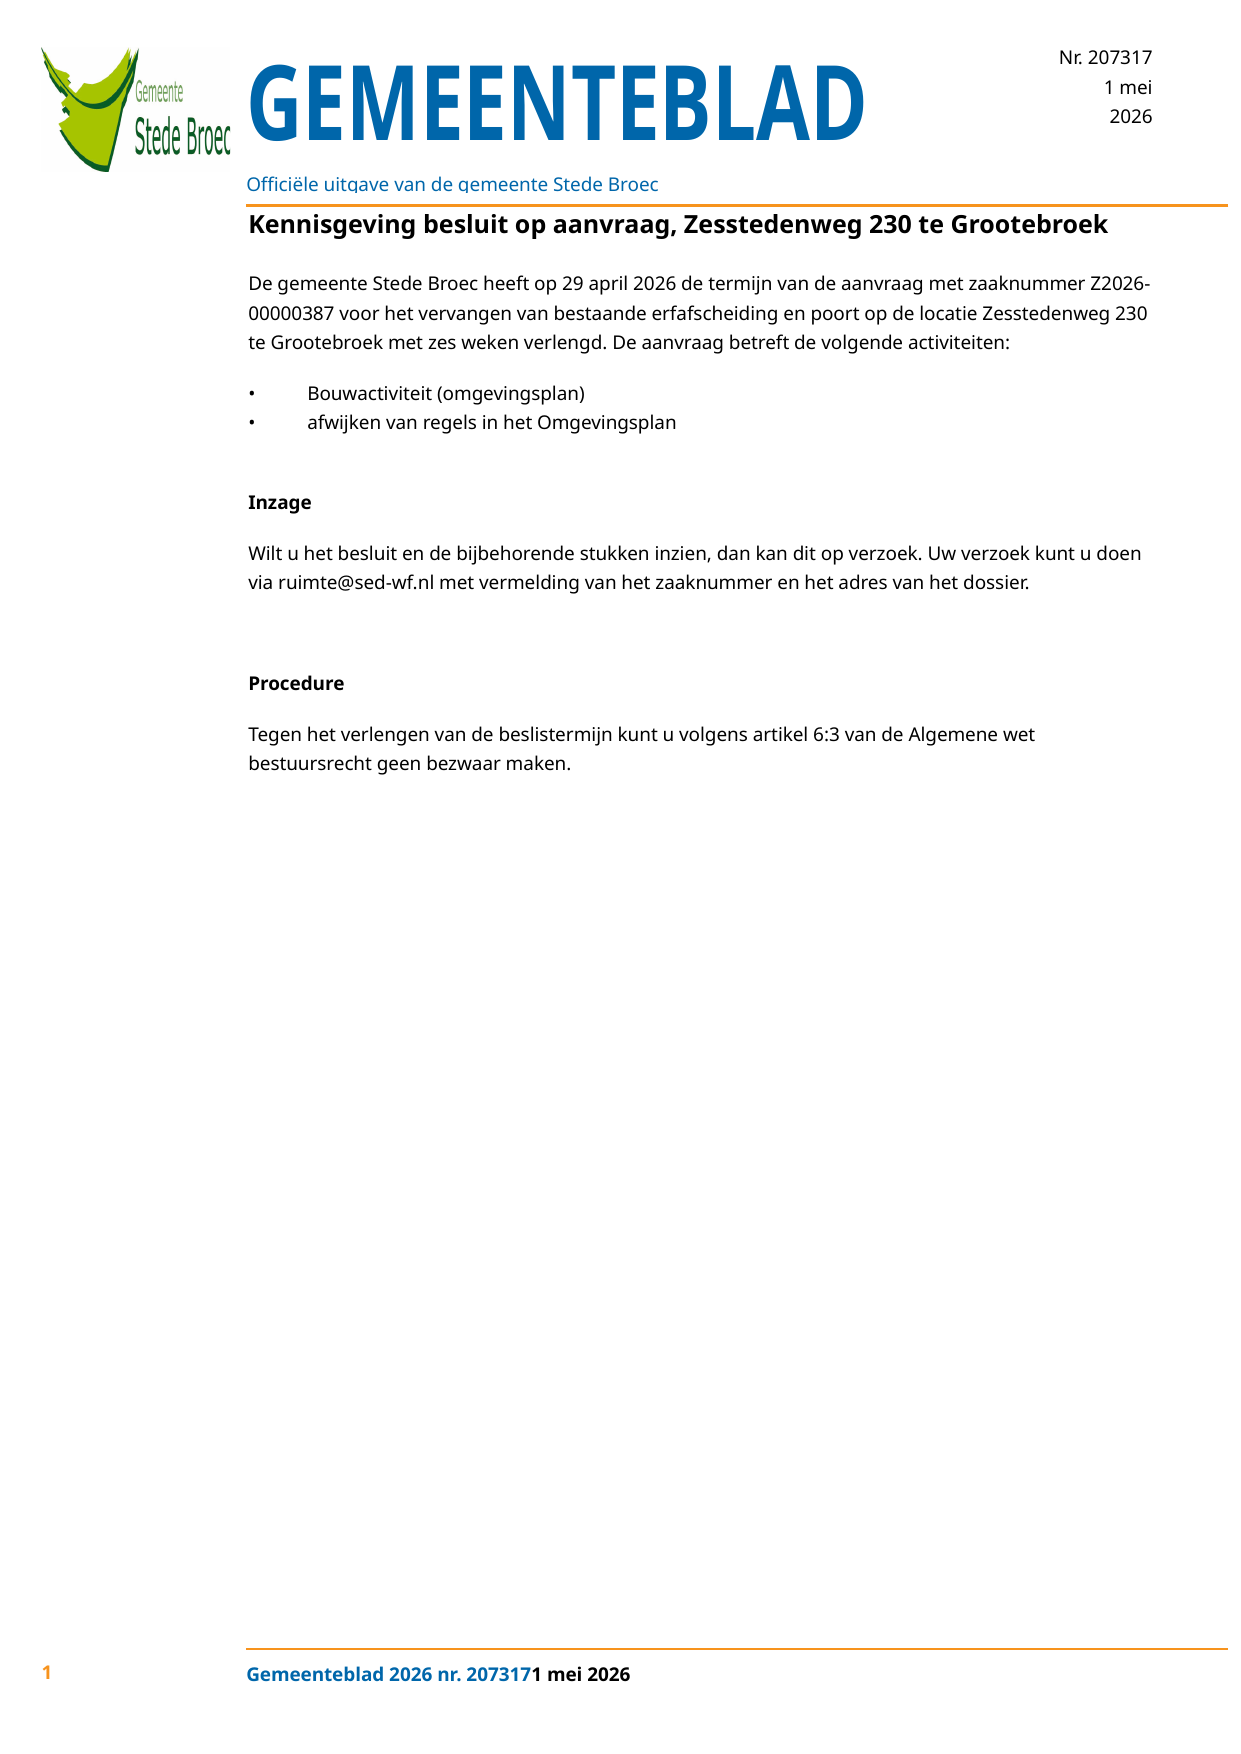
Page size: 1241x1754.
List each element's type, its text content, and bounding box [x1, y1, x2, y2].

list afwijken van regels in het Omgevingsplan [248, 409, 1152, 435]
text Inzage [248, 489, 1152, 515]
list Bouwactiviteit (omgevingsplan) [248, 380, 1152, 406]
text De gemeente Stede Broec heeft op 29 april 2026 de termijn van de aanvraag met zaaknummer Z2026-00000387 voor het vervangen van bestaande erfafscheiding en poort op de locatie Zesstedenweg 230 te Grootebroek met zes weken verlengd. De aanvraag betreft de volgende activiteiten: [248, 270, 1152, 355]
text Kennisgeving besluit op aanvraag, Zesstedenweg 230 te Grootebroek [248, 207, 1152, 241]
text Wilt u het besluit en de bijbehorende stukken inzien, dan kan dit op verzoek. Uw verzoek kunt u doen via ruimte@sed-wf.nl met vermelding van het zaaknummer en het adres van het dossier. [248, 540, 1152, 595]
text Procedure [248, 670, 1152, 696]
picture [41, 47, 231, 172]
text Tegen het verlengen van de beslistermijn kunt u volgens artikel 6:3 van de Algemene wet bestuursrecht geen bezwaar maken. [248, 721, 1152, 776]
